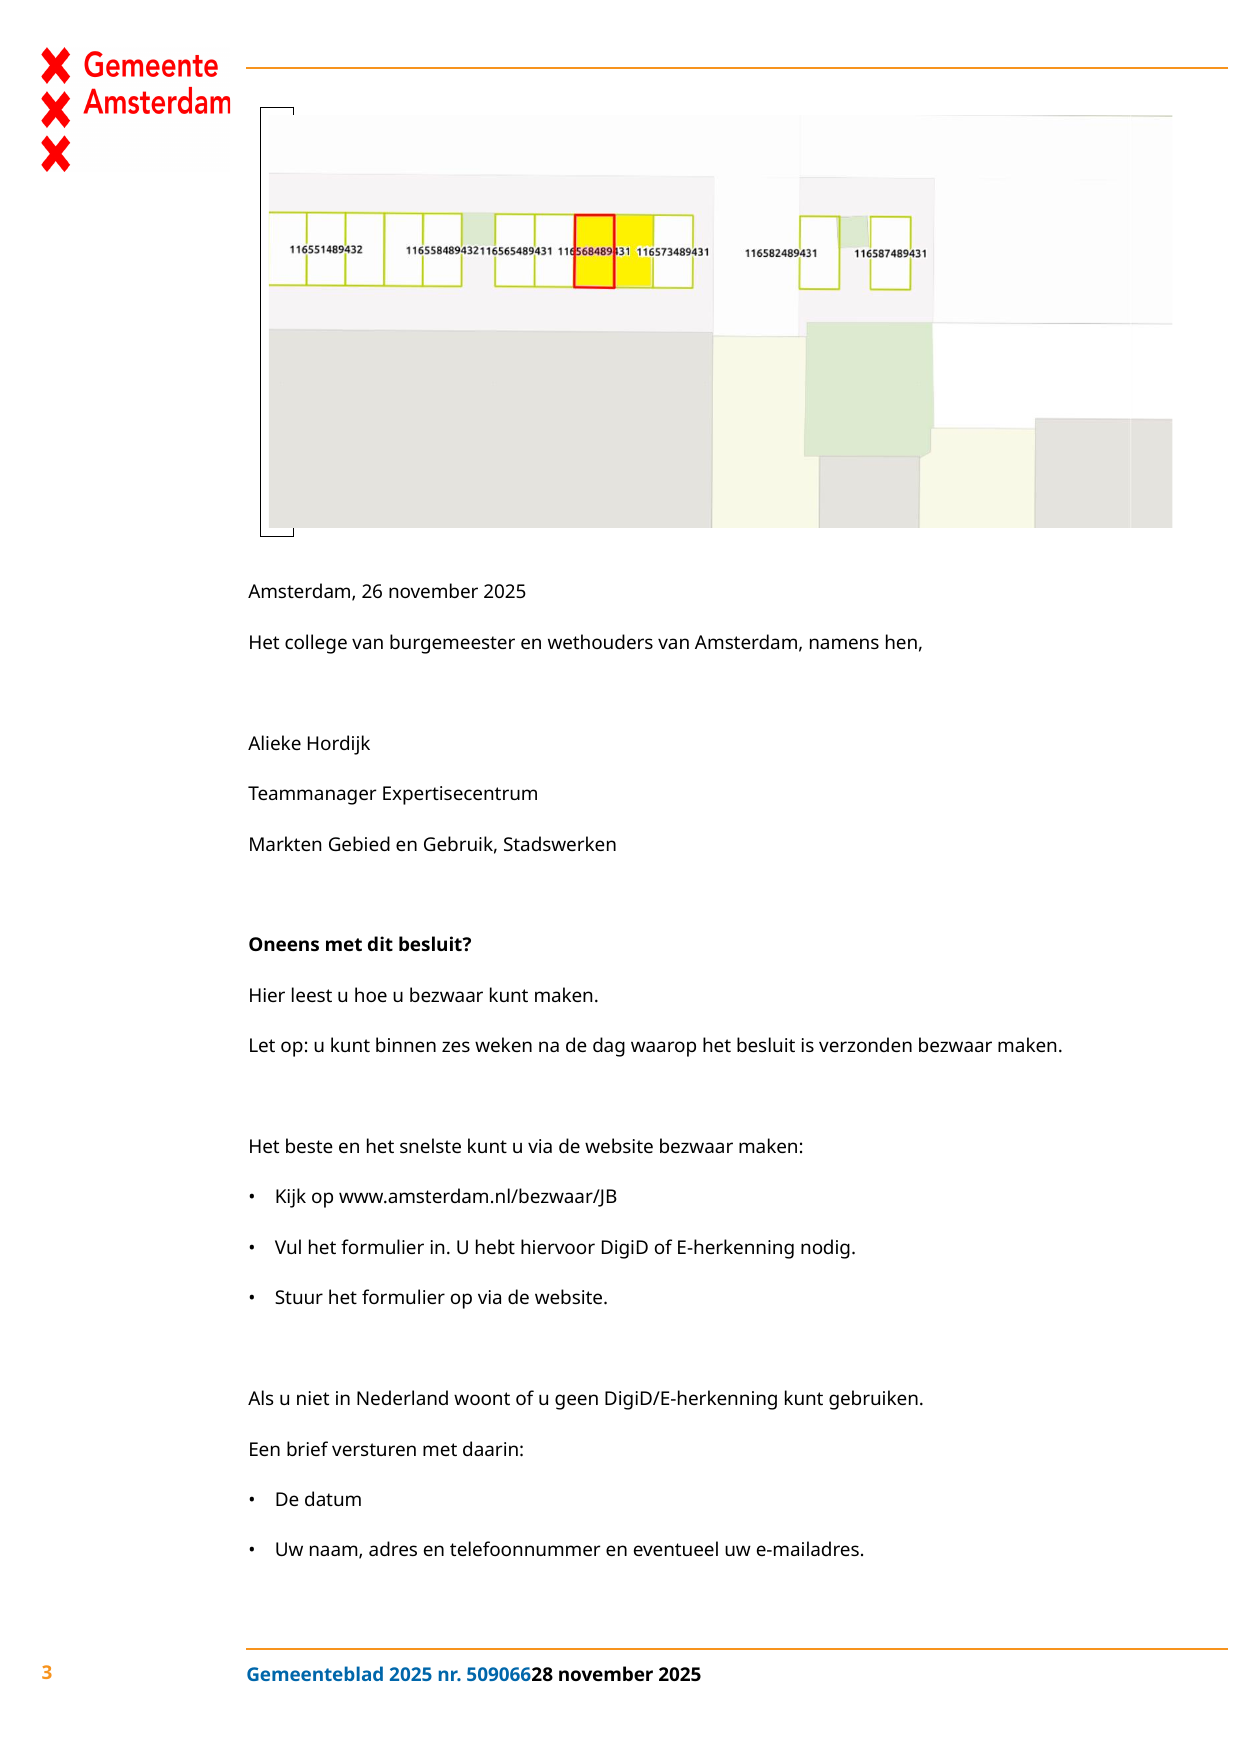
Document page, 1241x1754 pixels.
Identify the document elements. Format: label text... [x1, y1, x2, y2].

text • De datum [248, 1486, 1152, 1512]
text • Uw naam, adres en telefoonnummer en eventueel uw e-mailadres. [248, 1537, 1152, 1562]
text • Kijk op www.amsterdam.nl/bezwaar/JB [248, 1184, 1152, 1209]
text Als u niet in Nederland woont of u geen DigiD/E-herkenning kunt gebruiken. [248, 1385, 1152, 1411]
text Het college van burgemeester en wethouders van Amsterdam, namens hen, [248, 629, 1152, 655]
text Let op: u kunt binnen zes weken na de dag waarop het besluit is verzonden bezwaar maken. [248, 1032, 1152, 1058]
text Hier leest u hoe u bezwaar kunt maken. [248, 982, 1152, 1008]
text Oneens met dit besluit? [248, 932, 1152, 957]
text Markten Gebied en Gebruik, Stadswerken [248, 831, 1152, 857]
text Het beste en het snelste kunt u via de website bezwaar maken: [248, 1133, 1152, 1159]
text Een brief versturen met daarin: [248, 1436, 1152, 1462]
picture [268, 115, 1173, 528]
text Alieke Hordijk [248, 730, 1152, 756]
picture [41, 47, 231, 172]
text Amsterdam, 26 november 2025 [248, 579, 1152, 604]
text • Stuur het formulier op via de website. [248, 1284, 1152, 1310]
text Teammanager Expertisecentrum [248, 780, 1152, 806]
text • Vul het formulier in. U hebt hiervoor DigiD of E-herkenning nodig. [248, 1234, 1152, 1260]
